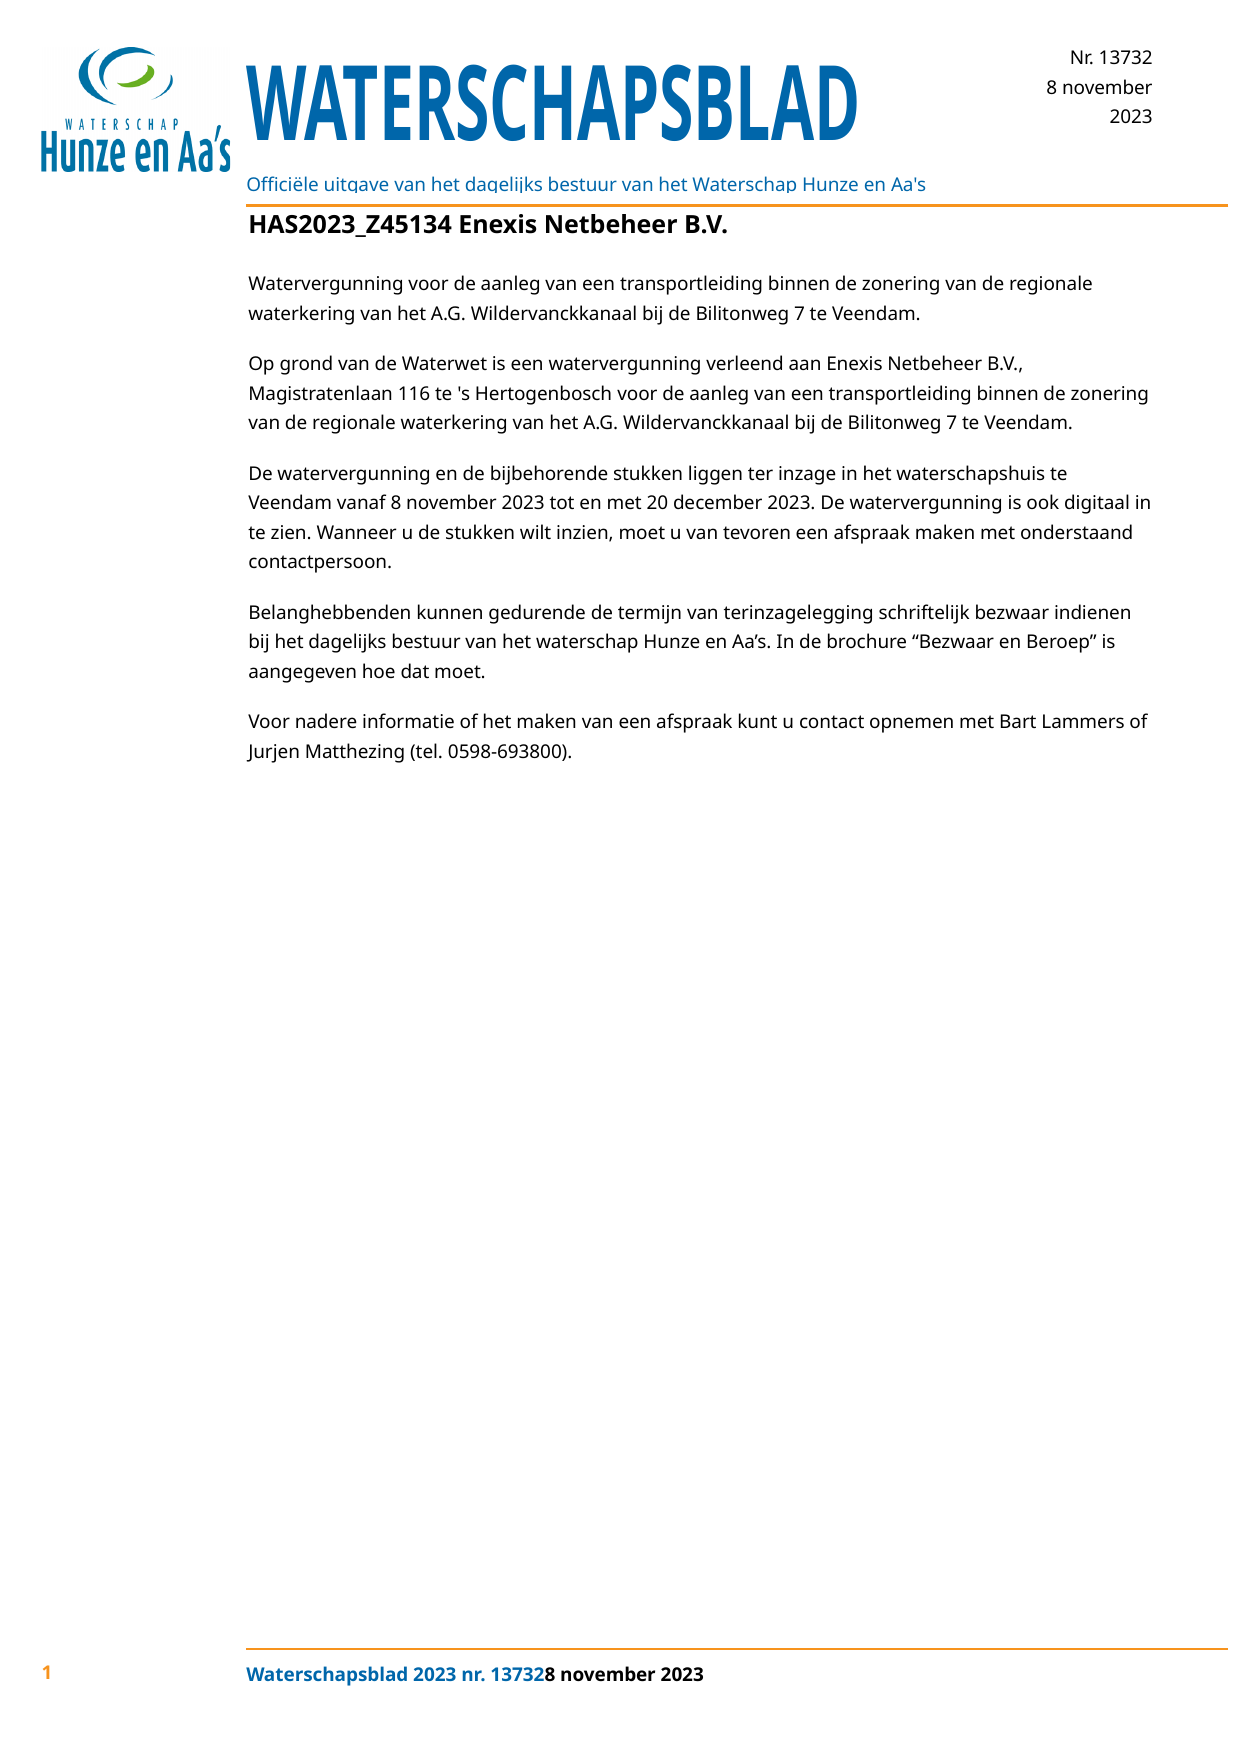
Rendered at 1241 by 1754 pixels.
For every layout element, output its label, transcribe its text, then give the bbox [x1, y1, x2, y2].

text De watervergunning en de bijbehorende stukken liggen ter inzage in het waterschapshuis te Veendam vanaf 8 november 2023 tot en met 20 december 2023. De watervergunning is ook digitaal in te zien. Wanneer u de stukken wilt inzien, moet u van tevoren een afspraak maken met onderstaand contactpersoon. [248, 460, 1152, 574]
text Voor nadere informatie of het maken van een afspraak kunt u contact opnemen met Bart Lammers of Jurjen Matthezing (tel. 0598-693800). [248, 709, 1152, 764]
text HAS2023_Z45134 Enexis Netbeheer B.V. [248, 207, 1152, 241]
picture [47, 154, 51, 172]
picture [226, 145, 231, 156]
text Op grond van de Waterwet is een watervergunning verleend aan Enexis Netbeheer B.V., Magistratenlaan 116 te 's Hertogenbosch voor de aanleg van een transportleiding binnen de zonering van de regionale waterkering van het A.G. Wildervanckkanaal bij de Bilitonweg 7 te Veendam. [248, 350, 1152, 435]
text Belanghebbenden kunnen gedurende de termijn van terinzagelegging schriftelijk bezwaar indienen bij het dagelijks bestuur van het waterschap Hunze en Aa’s. In de brochure “Bezwaar en Beroep” is aangegeven hoe dat moet. [248, 599, 1152, 684]
picture [183, 163, 191, 172]
text Watervergunning voor de aanleg van een transportleiding binnen de zonering van de regionale waterkering van het A.G. Wildervanckkanaal bij de Bilitonweg 7 te Veendam. [248, 270, 1152, 326]
picture [41, 47, 231, 172]
